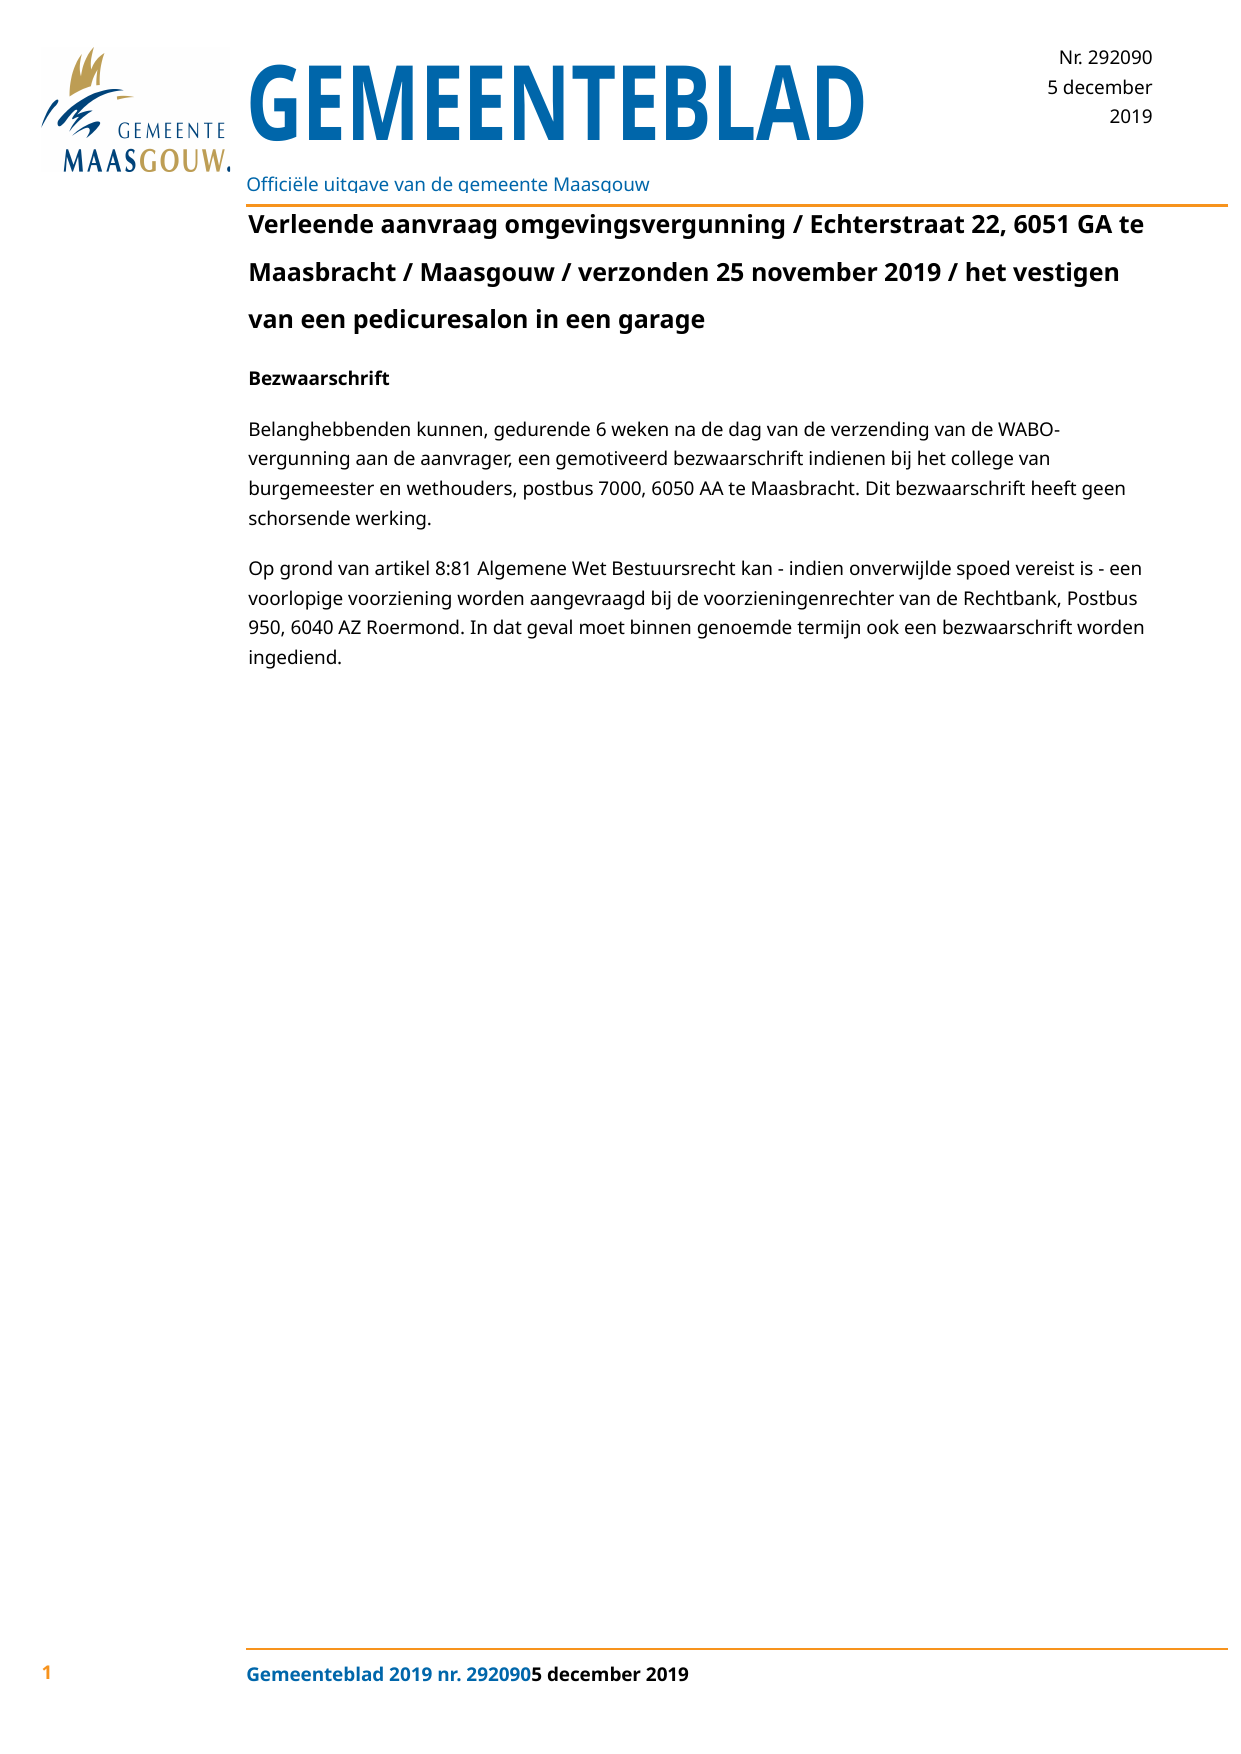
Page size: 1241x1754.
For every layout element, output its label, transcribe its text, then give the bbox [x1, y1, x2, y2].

picture [41, 47, 231, 172]
text Verleende aanvraag omgevingsvergunning / Echterstraat 22, 6051 GA te Maasbracht / Maasgouw / verzonden 25 november 2019 / het vestigen van een pedicuresalon in een garage [248, 207, 1152, 336]
text Bezwaarschrift [248, 366, 1152, 391]
text Op grond van artikel 8:81 Algemene Wet Bestuursrecht kan - indien onverwijlde spoed vereist is - een voorlopige voorziening worden aangevraagd bij de voorzieningenrechter van de Rechtbank, Postbus 950, 6040 AZ Roermond. In dat geval moet binnen genoemde termijn ook een bezwaarschrift worden ingediend. [248, 555, 1152, 669]
text Belanghebbenden kunnen, gedurende 6 weken na de dag van de verzending van de WABO-vergunning aan de aanvrager, een gemotiveerd bezwaarschrift indienen bij het college van burgemeester en wethouders, postbus 7000, 6050 AA te Maasbracht. Dit bezwaarschrift heeft geen schorsende werking. [248, 416, 1152, 530]
